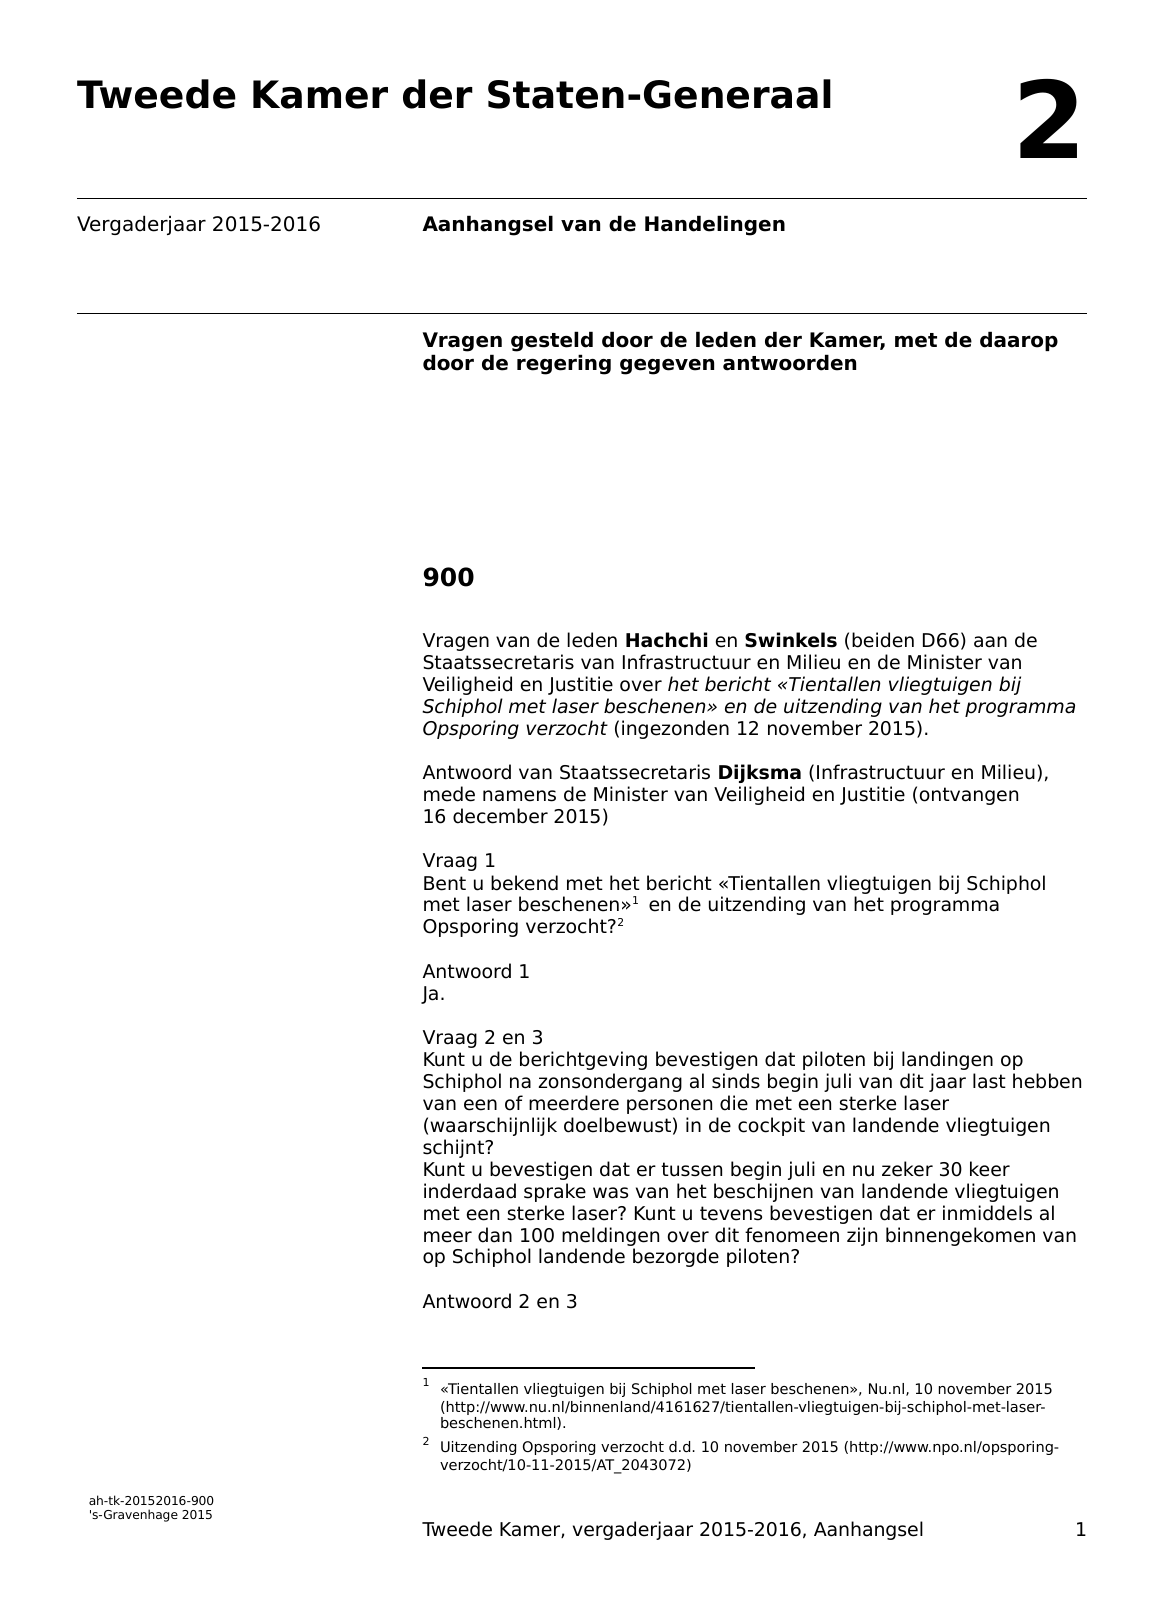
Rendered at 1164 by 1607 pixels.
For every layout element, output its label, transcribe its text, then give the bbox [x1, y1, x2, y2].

text Kunt u bevestigen dat er tussen begin juli en nu zeker 30 keer inderdaad sprake was van het beschijnen van landende vliegtuigen met een sterke laser? Kunt u tevens bevestigen dat er inmiddels al meer dan 100 meldingen over dit fenomeen zijn binnengekomen van op Schiphol landende bezorgde piloten? [422, 1158, 1087, 1268]
table_cell Vragen gesteld door de leden der Kamer, met de daarop door de regering gegeven antwoorden [422, 314, 1087, 375]
text 900 [422, 563, 1087, 592]
text Vraag 1 [422, 850, 1087, 872]
text «Tientallen vliegtuigen bij Schiphol met laser beschenen», Nu.nl, 10 november 2015 (http://www.nu.nl/binnenland/4161627/tientallen-vliegtuigen-bij-schiphol-met-laser-beschenen.html). [422, 1377, 1087, 1432]
text Antwoord van Staatssecretaris Dijksma (Infrastructuur en Milieu), mede namens de Minister van Veiligheid en Justitie (ontvangen 16 december 2015) [422, 762, 1087, 828]
text Antwoord 1 [422, 961, 1087, 982]
text Kunt u de berichtgeving bevestigen dat piloten bij landingen op Schiphol na zonsondergang al sinds begin juli van dit jaar last hebben van een of meerdere personen die met een sterke laser (waarschijnlijk doelbewust) in de cockpit van landende vliegtuigen schijnt? [422, 1049, 1087, 1158]
table_header 2 [886, 59, 1087, 198]
text ah-tk-20152016-900 [88, 1494, 323, 1508]
text Bent u bekend met het bericht «Tientallen vliegtuigen bij Schiphol met laser beschenen» en de uitzending van het programma Opsporing verzocht? [422, 872, 1087, 938]
table_cell Vergaderjaar 2015-2016 [77, 199, 422, 313]
text Uitzending Opsporing verzocht d.d. 10 november 2015 (http://www.npo.nl/opsporing-verzocht/10-11-2015/AT_2043072) [422, 1435, 1087, 1474]
text Vraag 2 en 3 [422, 1027, 1087, 1049]
table_cell Aanhangsel van de Handelingen [422, 199, 1087, 313]
text Ja. [422, 982, 1087, 1004]
table_cell [77, 314, 422, 375]
text Antwoord 2 en 3 [422, 1291, 1087, 1313]
text Vragen van de leden Hachchi en Swinkels (beiden D66) aan de Staatssecretaris van Infrastructuur en Milieu en de Minister van Veiligheid en Justitie over het bericht «Tientallen vliegtuigen bij Schiphol met laser beschenen» en de uitzending van het programma Opsporing verzocht (ingezonden 12 november 2015). [422, 630, 1087, 740]
text 's-Gravenhage 2015 [88, 1508, 323, 1522]
table_header Tweede Kamer der Staten-Generaal [77, 59, 886, 198]
